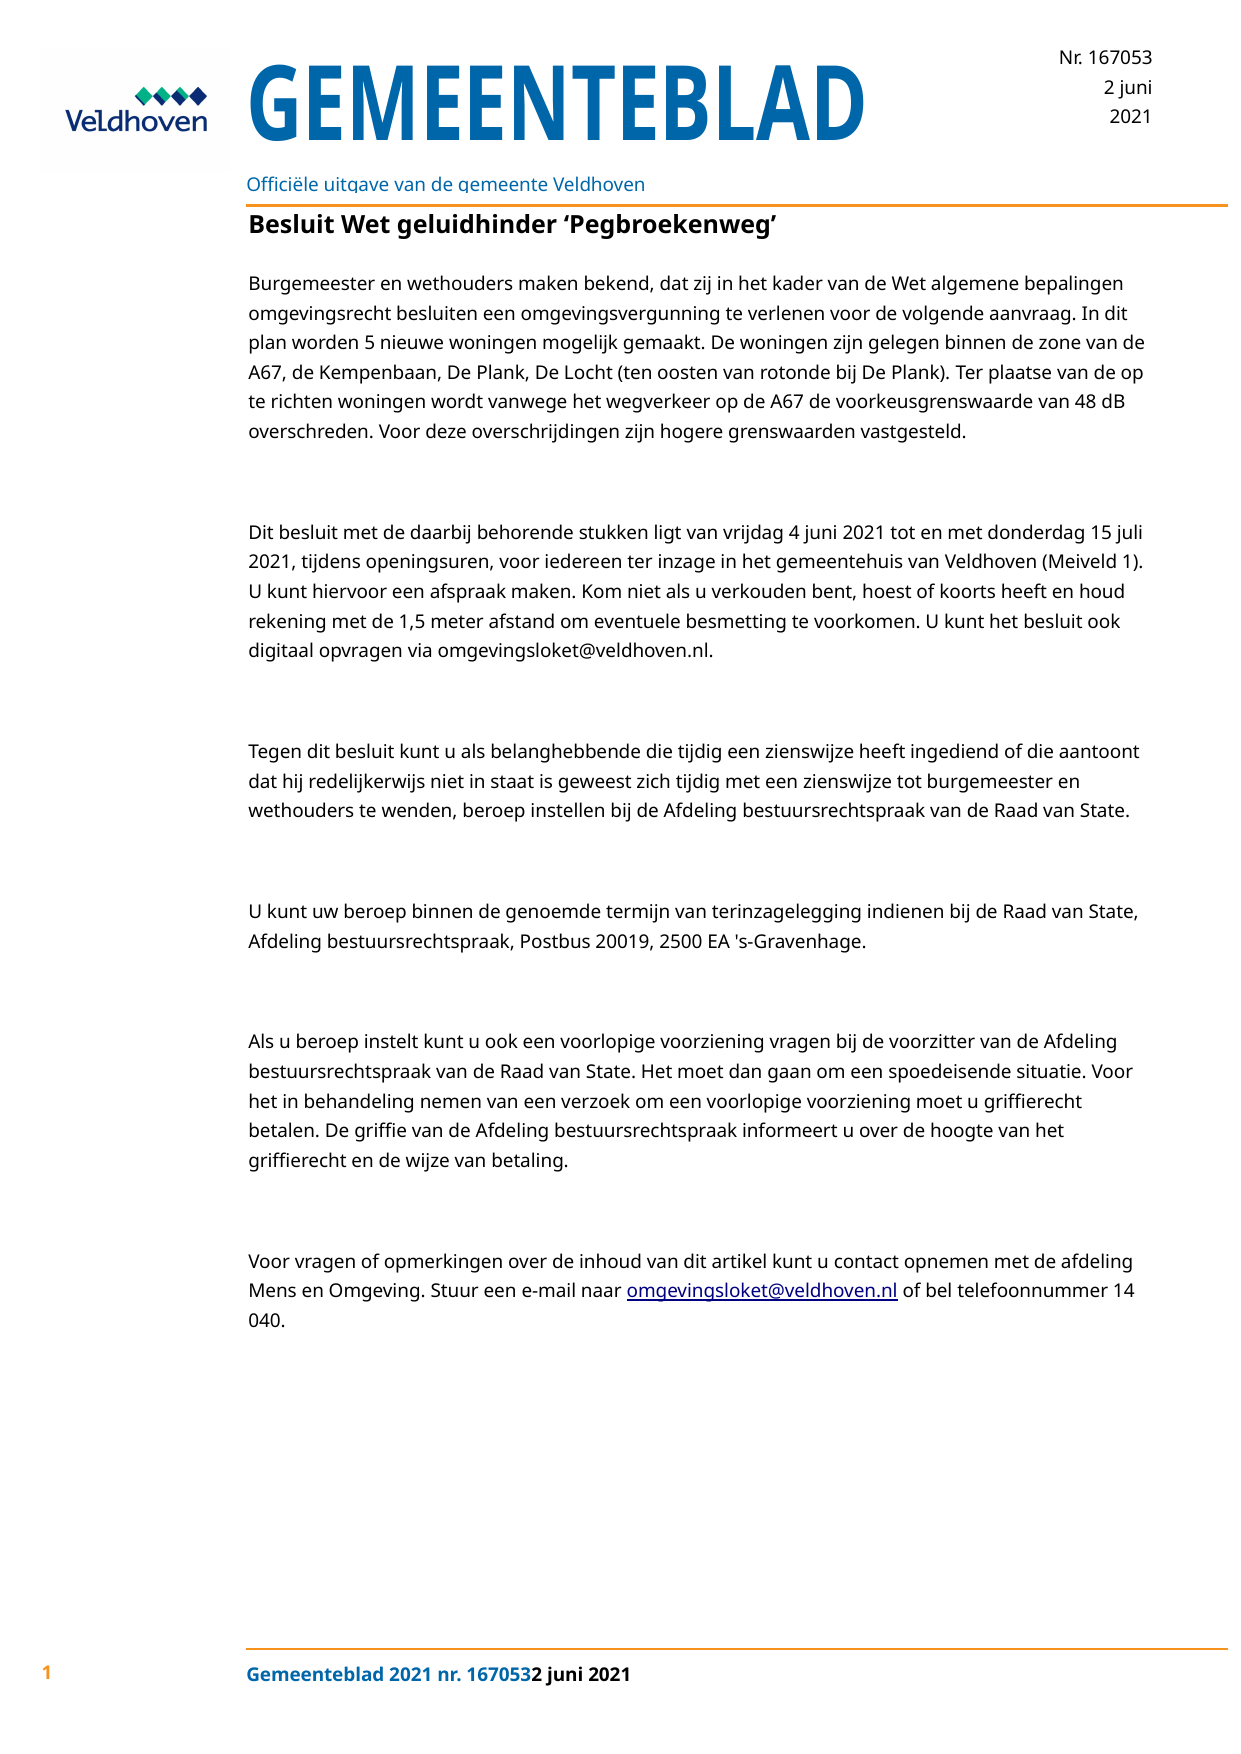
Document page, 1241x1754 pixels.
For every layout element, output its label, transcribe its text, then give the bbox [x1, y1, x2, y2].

text Burgemeester en wethouders maken bekend, dat zij in het kader van de Wet algemene bepalingen omgevingsrecht besluiten een omgevingsvergunning te verlenen voor de volgende aanvraag. In dit plan worden 5 nieuwe woningen mogelijk gemaakt. De woningen zijn gelegen binnen de zone van de A67, de Kempenbaan, De Plank, De Locht (ten oosten van rotonde bij De Plank). Ter plaatse van de op te richten woningen wordt vanwege het wegverkeer op de A67 de voorkeusgrenswaarde van 48 dB overschreden. Voor deze overschrijdingen zijn hogere grenswaarden vastgesteld. [248, 270, 1152, 444]
text Voor vragen of opmerkingen over de inhoud van dit artikel kunt u contact opnemen met de afdeling Mens en Omgeving. Stuur een e-mail naar omgevingsloket@veldhoven.nl of bel telefoonnummer 14 040. [248, 1248, 1152, 1333]
picture [41, 47, 231, 172]
text U kunt uw beroep binnen de genoemde termijn van terinzagelegging indienen bij de Raad van State, Afdeling bestuursrechtspraak, Postbus 20019, 2500 EA 's-Gravenhage. [248, 898, 1152, 953]
text Tegen dit besluit kunt u als belanghebbende die tijdig een zienswijze heeft ingediend of die aantoont dat hij redelijkerwijs niet in staat is geweest zich tijdig met een zienswijze tot burgemeester en wethouders te wenden, beroep instellen bij de Afdeling bestuursrechtspraak van de Raad van State. [248, 738, 1152, 823]
text Dit besluit met de daarbij behorende stukken ligt van vrijdag 4 juni 2021 tot en met donderdag 15 juli 2021, tijdens openingsuren, voor iedereen ter inzage in het gemeentehuis van Veldhoven (Meiveld 1). U kunt hiervoor een afspraak maken. Kom niet als u verkouden bent, hoest of koorts heeft en houd rekening met de 1,5 meter afstand om eventuele besmetting te voorkomen. U kunt het besluit ook digitaal opvragen via omgevingsloket@veldhoven.nl. [248, 519, 1152, 663]
text Als u beroep instelt kunt u ook een voorlopige voorziening vragen bij de voorzitter van de Afdeling bestuursrechtspraak van de Raad van State. Het moet dan gaan om een spoedeisende situatie. Voor het in behandeling nemen van een verzoek om een voorlopige voorziening moet u griffierecht betalen. De griffie van de Afdeling bestuursrechtspraak informeert u over de hoogte van het griffierecht en de wijze van betaling. [248, 1029, 1152, 1173]
text Besluit Wet geluidhinder ‘Pegbroekenweg’ [248, 207, 1152, 241]
